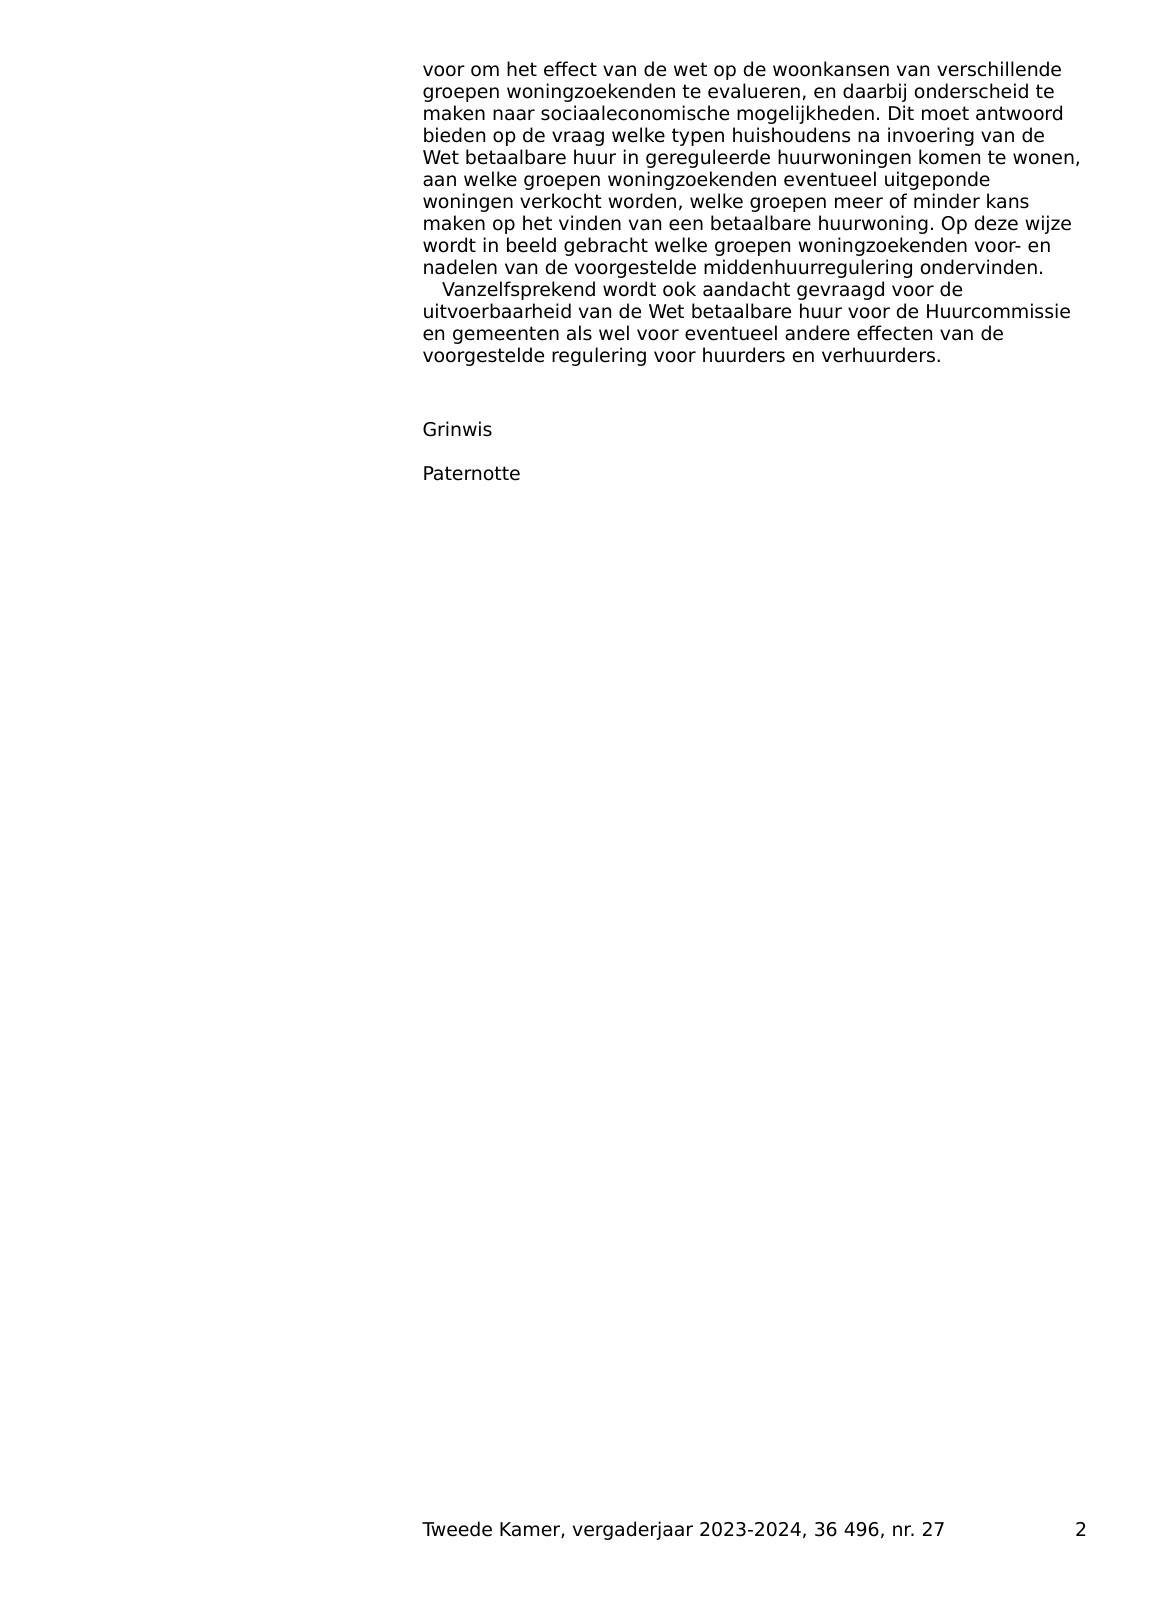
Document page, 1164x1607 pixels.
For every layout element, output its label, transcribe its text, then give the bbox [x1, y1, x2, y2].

text Grinwis Paternotte [422, 397, 1087, 485]
text Vanzelfsprekend wordt ook aandacht gevraagd voor de uitvoerbaarheid van de Wet betaalbare huur voor de Huurcommissie en gemeenten als wel voor eventueel andere effecten van de voorgestelde regulering voor huurders en verhuurders. [422, 279, 1087, 367]
text voor om het effect van de wet op de woonkansen van verschillende groepen woningzoekenden te evalueren, en daarbij onderscheid te maken naar sociaaleconomische mogelijkheden. Dit moet antwoord bieden op de vraag welke typen huishoudens na invoering van de Wet betaalbare huur in gereguleerde huurwoningen komen te wonen, aan welke groepen woningzoekenden eventueel uitgeponde woningen verkocht worden, welke groepen meer of minder kans maken op het vinden van een betaalbare huurwoning. Op deze wijze wordt in beeld gebracht welke groepen woningzoekenden voor- en nadelen van de voorgestelde middenhuurregulering ondervinden. [422, 59, 1087, 279]
